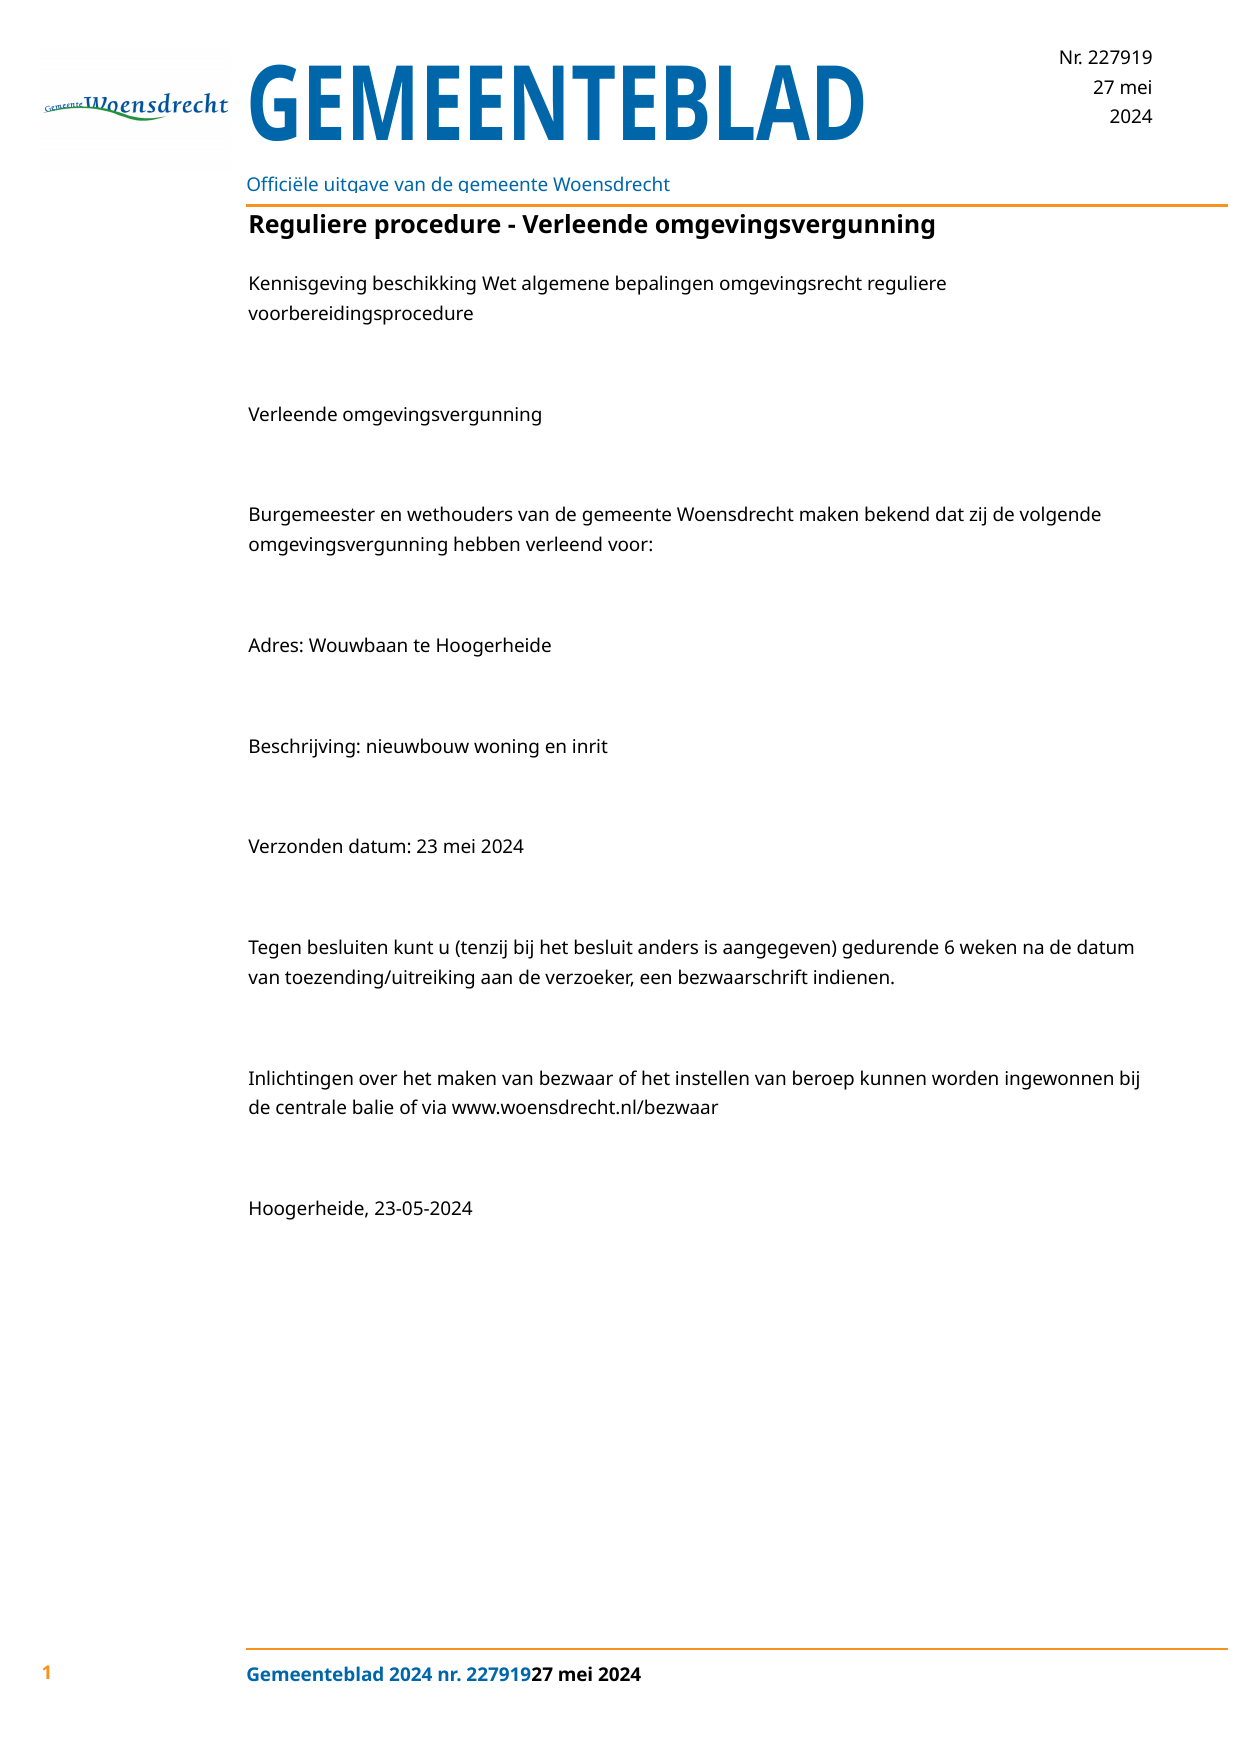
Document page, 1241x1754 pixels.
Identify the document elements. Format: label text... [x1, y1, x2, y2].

text Tegen besluiten kunt u (tenzij bij het besluit anders is aangegeven) gedurende 6 weken na de datum van toezending/uitreiking aan de verzoeker, een bezwaarschrift indienen. [248, 934, 1152, 990]
text Kennisgeving beschikking Wet algemene bepalingen omgevingsrecht reguliere voorbereidingsprocedure [248, 270, 1152, 326]
picture [41, 47, 231, 172]
text Hoogerheide, 23-05-2024 [248, 1195, 1152, 1221]
text Reguliere procedure - Verleende omgevingsvergunning [248, 207, 1152, 241]
text Inlichtingen over het maken van bezwaar of het instellen van beroep kunnen worden ingewonnen bij de centrale balie of via www.woensdrecht.nl/bezwaar [248, 1065, 1152, 1120]
text Verzonden datum: 23 mei 2024 [248, 834, 1152, 859]
text Verleende omgevingsvergunning [248, 401, 1152, 426]
text Adres: Wouwbaan te Hoogerheide [248, 632, 1152, 658]
text Beschrijving: nieuwbouw woning en inrit [248, 733, 1152, 758]
text Burgemeester en wethouders van de gemeente Woensdrecht maken bekend dat zij de volgende omgevingsvergunning hebben verleend voor: [248, 502, 1152, 557]
